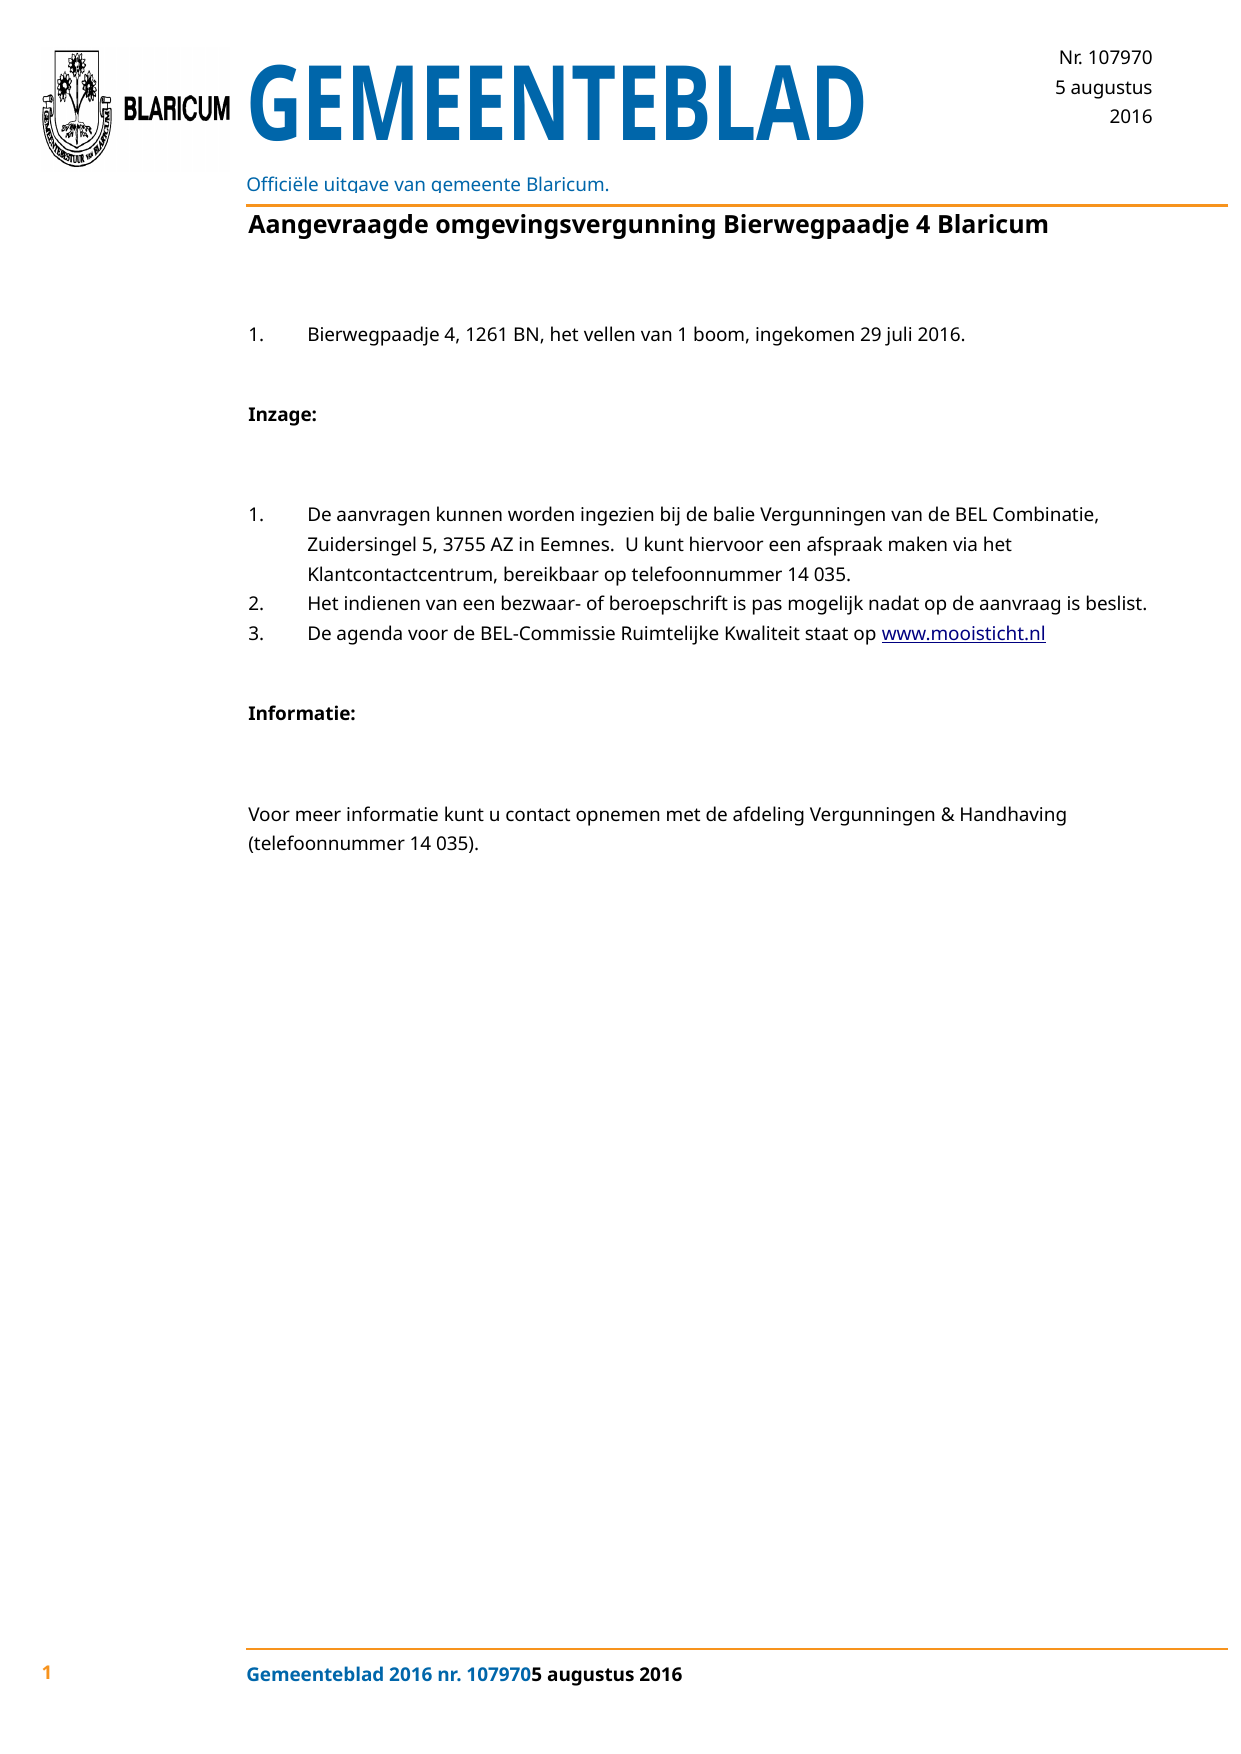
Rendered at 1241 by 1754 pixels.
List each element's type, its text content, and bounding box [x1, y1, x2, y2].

picture [41, 47, 231, 172]
text Aangevraagde omgevingsvergunning Bierwegpaadje 4 Blaricum [248, 207, 1152, 241]
list De agenda voor de BEL-Commissie Ruimtelijke Kwaliteit staat op www.mooisticht.nl [248, 620, 1152, 646]
list Bierwegpaadje 4, 1261 BN, het vellen van 1 boom, ingekomen 29 juli 2016. [248, 321, 1152, 346]
list De aanvragen kunnen worden ingezien bij de balie Vergunningen van de BEL Combinatie, Zuidersingel 5, 3755 AZ in Eemnes. U kunt hiervoor een afspraak maken via het Klantcontactcentrum, bereikbaar op telefoonnummer 14 035. [248, 502, 1152, 586]
text Inzage: [248, 401, 1152, 426]
text Voor meer informatie kunt u contact opnemen met de afdeling Vergunningen & Handhaving (telefoonnummer 14 035). [248, 801, 1152, 856]
list Het indienen van een bezwaar- of beroepschrift is pas mogelijk nadat op de aanvraag is beslist. [248, 590, 1152, 616]
text Informatie: [248, 700, 1152, 726]
